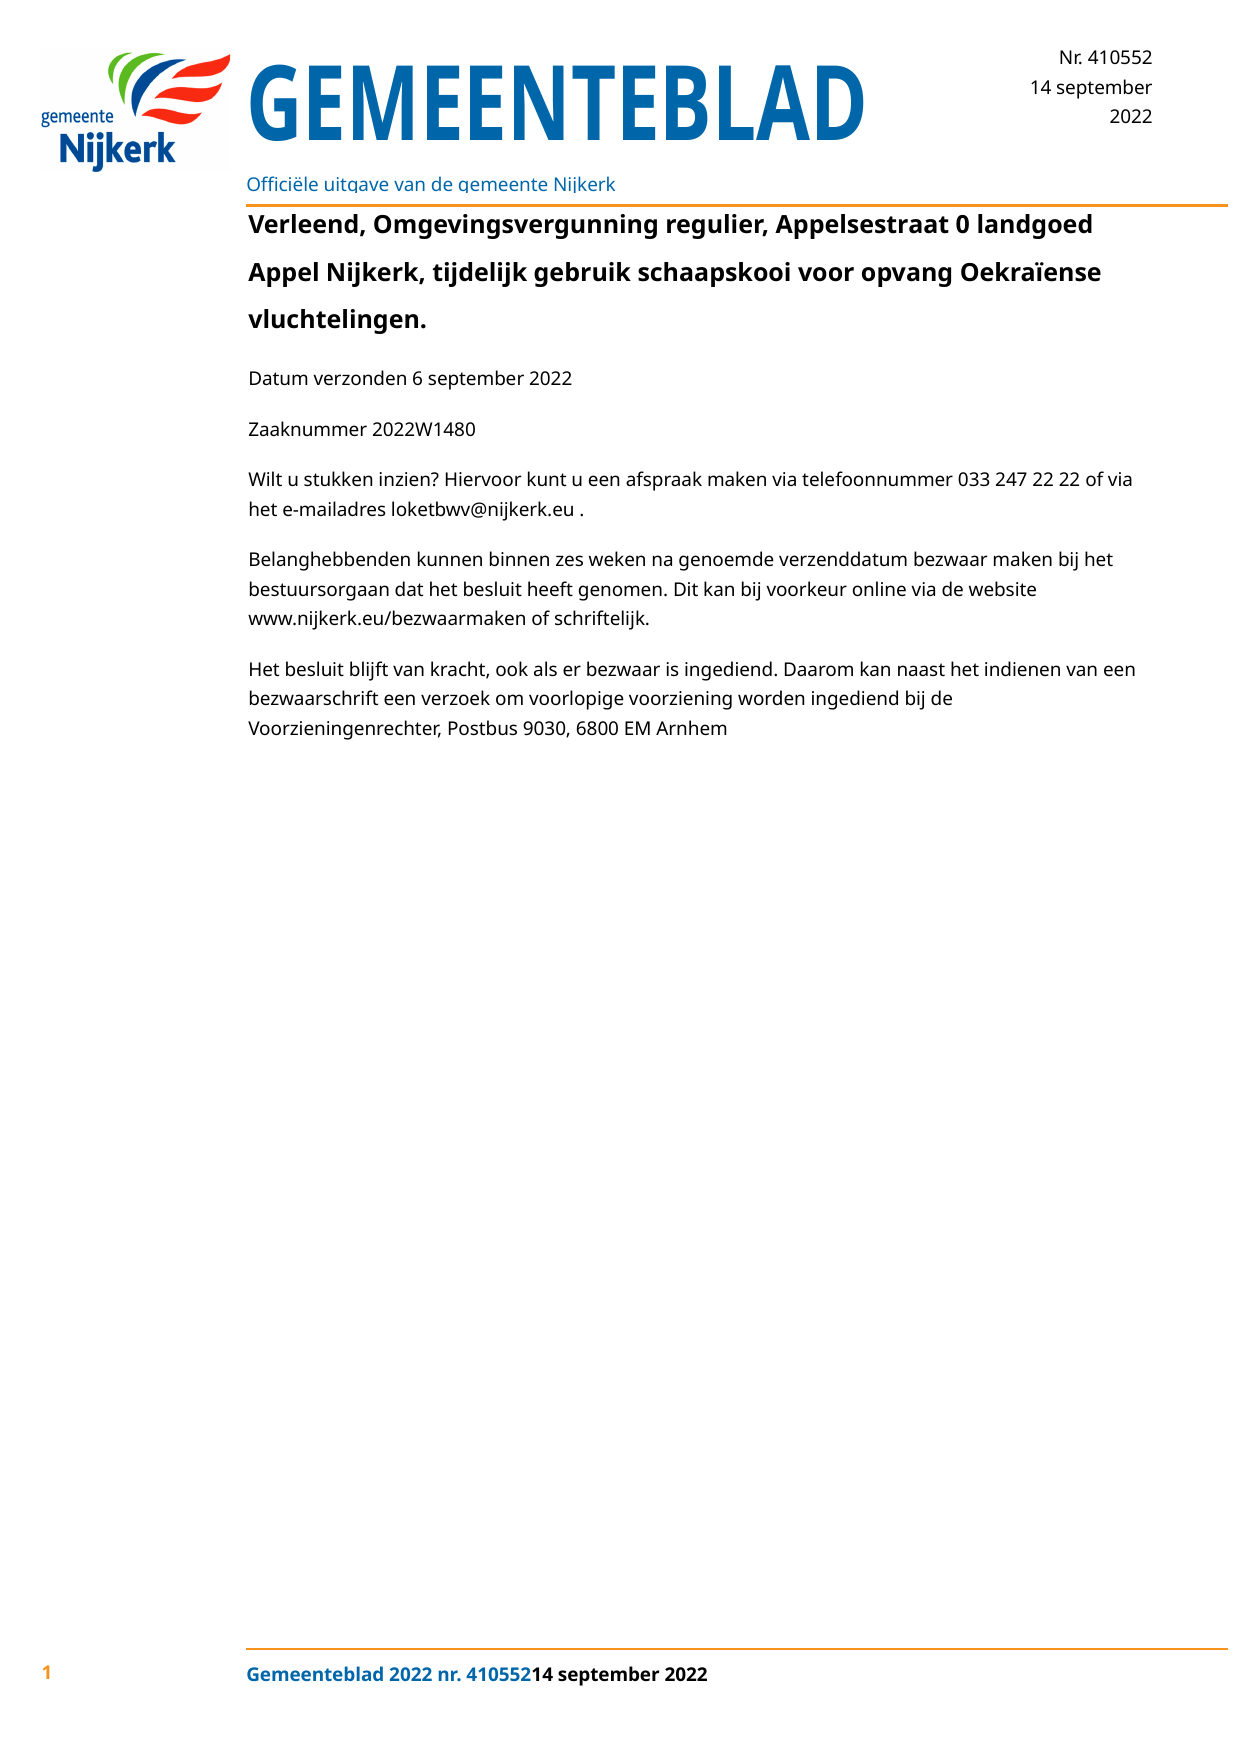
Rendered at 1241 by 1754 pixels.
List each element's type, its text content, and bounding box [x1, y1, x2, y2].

text Het besluit blijft van kracht, ook als er bezwaar is ingediend. Daarom kan naast het indienen van een bezwaarschrift een verzoek om voorlopige voorziening worden ingediend bij de Voorzieningenrechter, Postbus 9030, 6800 EM Arnhem [248, 656, 1152, 741]
text Wilt u stukken inzien? Hiervoor kunt u een afspraak maken via telefoonnummer 033 247 22 22 of via het e-mailadres loketbwv@nijkerk.eu . [248, 466, 1152, 522]
text Verleend, Omgevingsvergunning regulier, Appelsestraat 0 landgoed Appel Nijkerk, tijdelijk gebruik schaapskooi voor opvang Oekraïense vluchtelingen. [248, 207, 1152, 336]
text Zaaknummer 2022W1480 [248, 416, 1152, 442]
text Datum verzonden 6 september 2022 [248, 366, 1152, 391]
picture [41, 47, 231, 172]
text Belanghebbenden kunnen binnen zes weken na genoemde verzenddatum bezwaar maken bij het bestuursorgaan dat het besluit heeft genomen. Dit kan bij voorkeur online via de website www.nijkerk.eu/bezwaarmaken of schriftelijk. [248, 546, 1152, 631]
